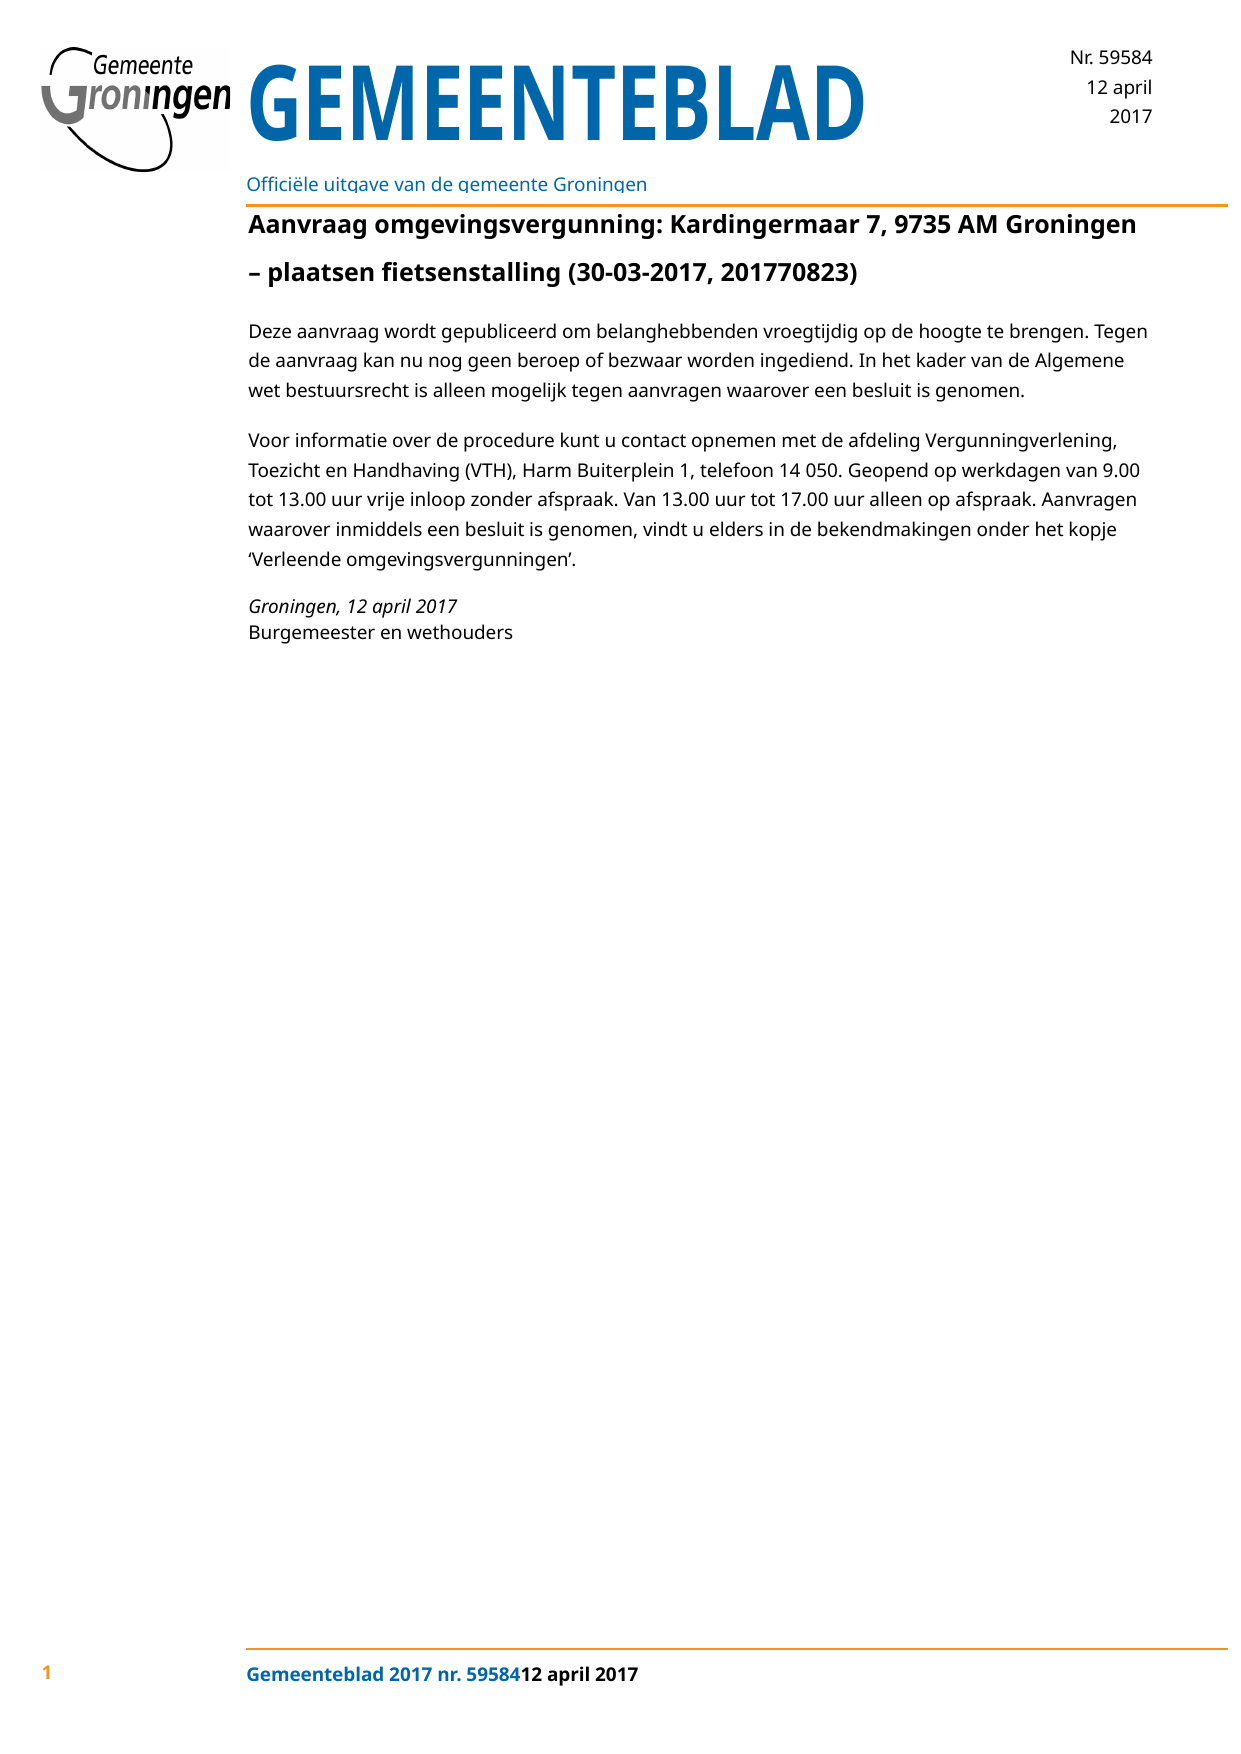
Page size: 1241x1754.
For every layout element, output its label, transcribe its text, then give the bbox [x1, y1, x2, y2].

picture [41, 47, 231, 172]
text Burgemeester en wethouders [248, 619, 1152, 645]
text Voor informatie over de procedure kunt u contact opnemen met de afdeling Vergunningverlening, Toezicht en Handhaving (VTH), Harm Buiterplein 1, telefoon 14 050. Geopend op werkdagen van 9.00 tot 13.00 uur vrije inloop zonder afspraak. Van 13.00 uur tot 17.00 uur alleen op afspraak. Aanvragen waarover inmiddels een besluit is genomen, vindt u elders in de bekendmakingen onder het kopje ‘Verleende omgevingsvergunningen’. [248, 427, 1152, 572]
text Deze aanvraag wordt gepubliceerd om belanghebbenden vroegtijdig op de hoogte te brengen. Tegen de aanvraag kan nu nog geen beroep of bezwaar worden ingediend. In het kader van de Algemene wet bestuursrecht is alleen mogelijk tegen aanvragen waarover een besluit is genomen. [248, 318, 1152, 403]
text Aanvraag omgevingsvergunning: Kardingermaar 7, 9735 AM Groningen – plaatsen fietsenstalling (30-03-2017, 201770823) [248, 207, 1152, 288]
text Groningen, 12 april 2017 [248, 594, 1152, 619]
